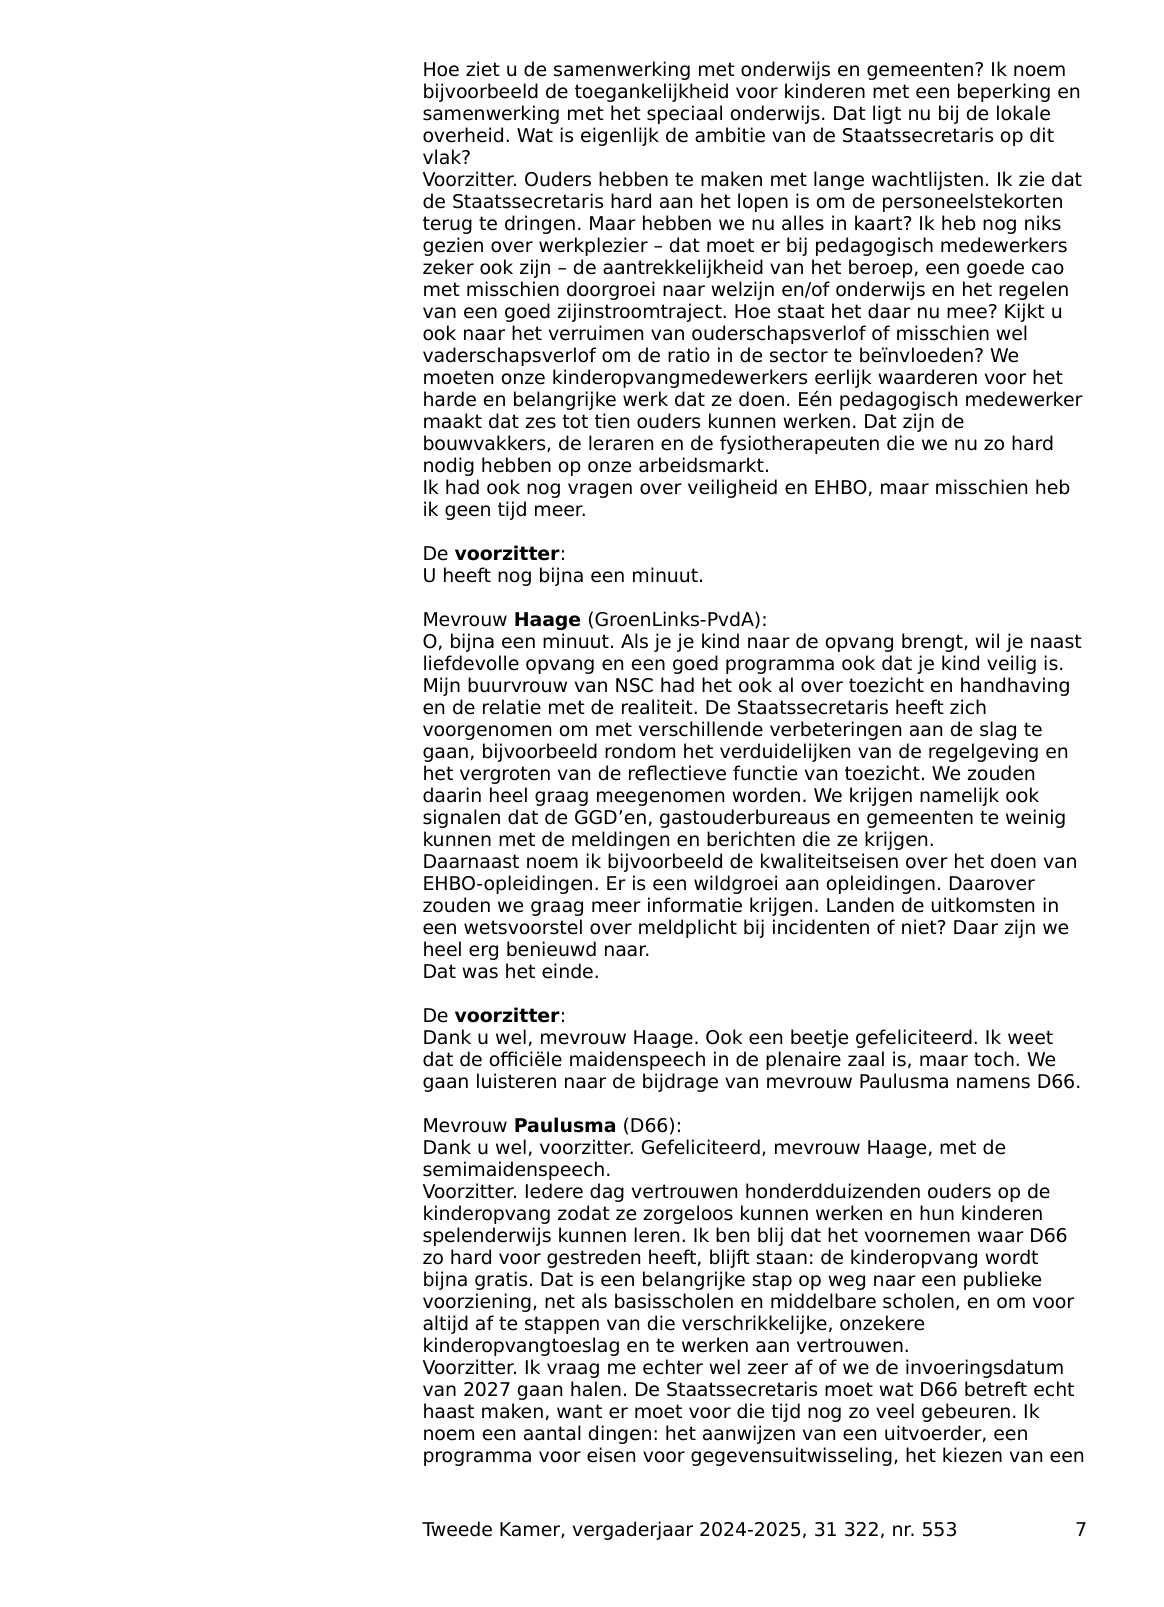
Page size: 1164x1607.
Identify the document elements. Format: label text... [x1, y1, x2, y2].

text O, bijna een minuut. Als je je kind naar de opvang brengt, wil je naast liefdevolle opvang en een goed programma ook dat je kind veilig is. Mijn buurvrouw van NSC had het ook al over toezicht en handhaving en de relatie met de realiteit. De Staatssecretaris heeft zich voorgenomen om met verschillende verbeteringen aan de slag te gaan, bijvoorbeeld rondom het verduidelijken van de regelgeving en het vergroten van de reflectieve functie van toezicht. We zouden daarin heel graag meegenomen worden. We krijgen namelijk ook signalen dat de GGD’en, gastouderbureaus en gemeenten te weinig kunnen met de meldingen en berichten die ze krijgen. [422, 631, 1087, 851]
text Ik had ook nog vragen over veiligheid en EHBO, maar misschien heb ik geen tijd meer. [422, 477, 1087, 521]
text Mevrouw Paulusma (D66): [422, 1115, 1087, 1137]
text Dank u wel, mevrouw Haage. Ook een beetje gefeliciteerd. Ik weet dat de officiële maidenspeech in de plenaire zaal is, maar toch. We gaan luisteren naar de bijdrage van mevrouw Paulusma namens D66. [422, 1027, 1087, 1093]
text Dat was het einde. [422, 961, 1087, 983]
text De voorzitter: [422, 543, 1087, 565]
text Mevrouw Haage (GroenLinks-PvdA): [422, 609, 1087, 631]
text U heeft nog bijna een minuut. [422, 565, 1087, 587]
text Dank u wel, voorzitter. Gefeliciteerd, mevrouw Haage, met de semimaidenspeech. [422, 1137, 1087, 1181]
text Hoe ziet u de samenwerking met onderwijs en gemeenten? Ik noem bijvoorbeeld de toegankelijkheid voor kinderen met een beperking en samenwerking met het speciaal onderwijs. Dat ligt nu bij de lokale overheid. Wat is eigenlijk de ambitie van de Staatssecretaris op dit vlak? [422, 59, 1087, 169]
text De voorzitter: [422, 1005, 1087, 1027]
text Voorzitter. Ouders hebben te maken met lange wachtlijsten. Ik zie dat de Staatssecretaris hard aan het lopen is om de personeelstekorten terug te dringen. Maar hebben we nu alles in kaart? Ik heb nog niks gezien over werkplezier – dat moet er bij pedagogisch medewerkers zeker ook zijn – de aantrekkelijkheid van het beroep, een goede cao met misschien doorgroei naar welzijn en/of onderwijs en het regelen van een goed zijinstroomtraject. Hoe staat het daar nu mee? Kijkt u ook naar het verruimen van ouderschapsverlof of misschien wel vaderschapsverlof om de ratio in de sector te beïnvloeden? We moeten onze kinderopvangmedewerkers eerlijk waarderen voor het harde en belangrijke werk dat ze doen. Eén pedagogisch medewerker maakt dat zes tot tien ouders kunnen werken. Dat zijn de bouwvakkers, de leraren en de fysiotherapeuten die we nu zo hard nodig hebben op onze arbeidsmarkt. [422, 169, 1087, 477]
text Daarnaast noem ik bijvoorbeeld de kwaliteitseisen over het doen van EHBO-opleidingen. Er is een wildgroei aan opleidingen. Daarover zouden we graag meer informatie krijgen. Landen de uitkomsten in een wetsvoorstel over meldplicht bij incidenten of niet? Daar zijn we heel erg benieuwd naar. [422, 851, 1087, 961]
text Voorzitter. Iedere dag vertrouwen honderdduizenden ouders op de kinderopvang zodat ze zorgeloos kunnen werken en hun kinderen spelenderwijs kunnen leren. Ik ben blij dat het voornemen waar D66 zo hard voor gestreden heeft, blijft staan: de kinderopvang wordt bijna gratis. Dat is een belangrijke stap op weg naar een publieke voorziening, net als basisscholen en middelbare scholen, en om voor altijd af te stappen van die verschrikkelijke, onzekere kinderopvangtoeslag en te werken aan vertrouwen. [422, 1181, 1087, 1357]
text Voorzitter. Ik vraag me echter wel zeer af of we de invoeringsdatum van 2027 gaan halen. De Staatssecretaris moet wat D66 betreft echt haast maken, want er moet voor die tijd nog zo veel gebeuren. Ik noem een aantal dingen: het aanwijzen van een uitvoerder, een programma voor eisen voor gegevensuitwisseling, het kiezen van een [422, 1357, 1087, 1467]
